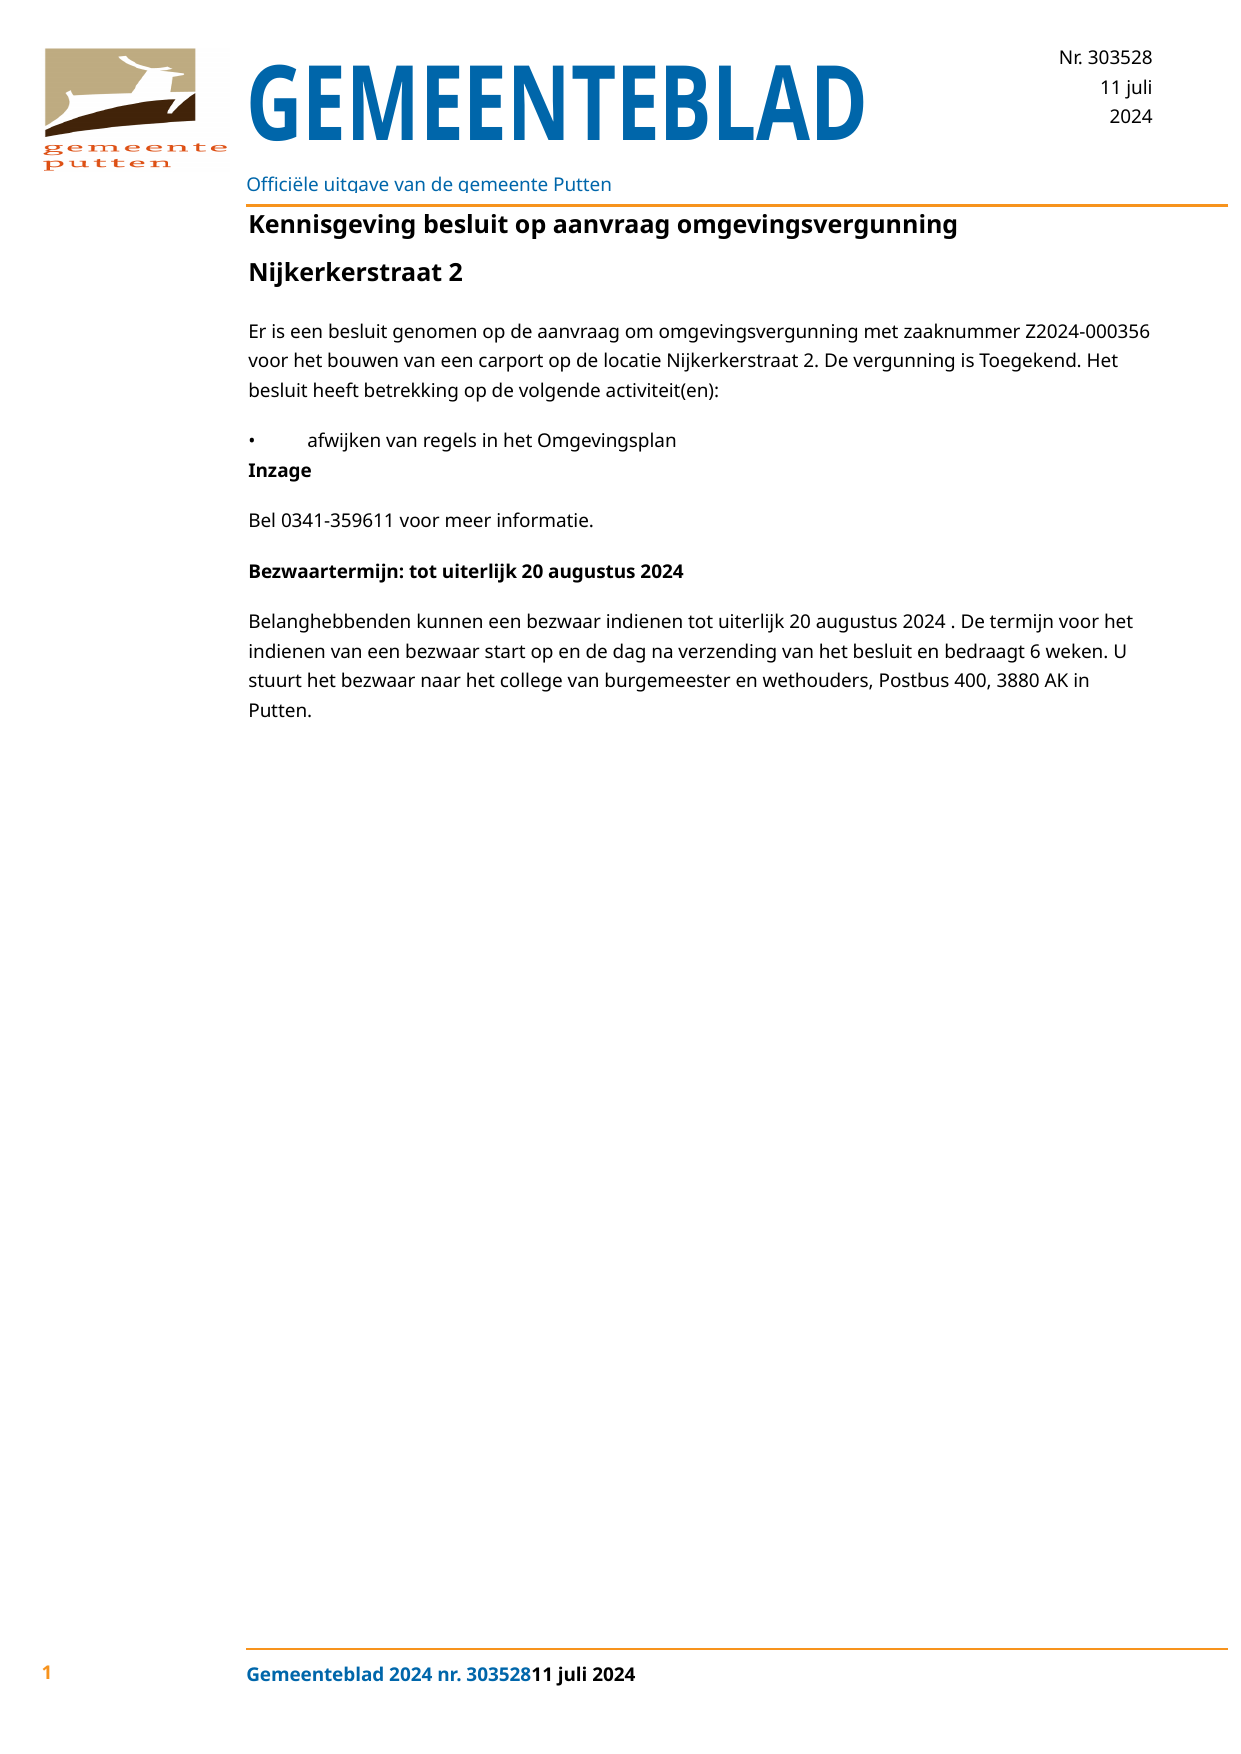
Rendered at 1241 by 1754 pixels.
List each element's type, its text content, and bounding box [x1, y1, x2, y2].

text Er is een besluit genomen op de aanvraag om omgevingsvergunning met zaaknummer Z2024-000356 voor het bouwen van een carport op de locatie Nijkerkerstraat 2. De vergunning is Toegekend. Het besluit heeft betrekking op de volgende activiteit(en): [248, 318, 1152, 403]
text Inzage [248, 457, 1152, 483]
text Kennisgeving besluit op aanvraag omgevingsvergunning Nijkerkerstraat 2 [248, 207, 1152, 288]
picture [41, 47, 231, 172]
text Bezwaartermijn: tot uiterlijk 20 augustus 2024 [248, 558, 1152, 584]
text Belanghebbenden kunnen een bezwaar indienen tot uiterlijk 20 augustus 2024 . De termijn voor het indienen van een bezwaar start op en de dag na verzending van het besluit en bedraagt 6 weken. U stuurt het bezwaar naar het college van burgemeester en wethouders, Postbus 400, 3880 AK in Putten. [248, 608, 1152, 723]
list afwijken van regels in het Omgevingsplan [248, 427, 1152, 453]
text Bel 0341-359611 voor meer informatie. [248, 507, 1152, 533]
